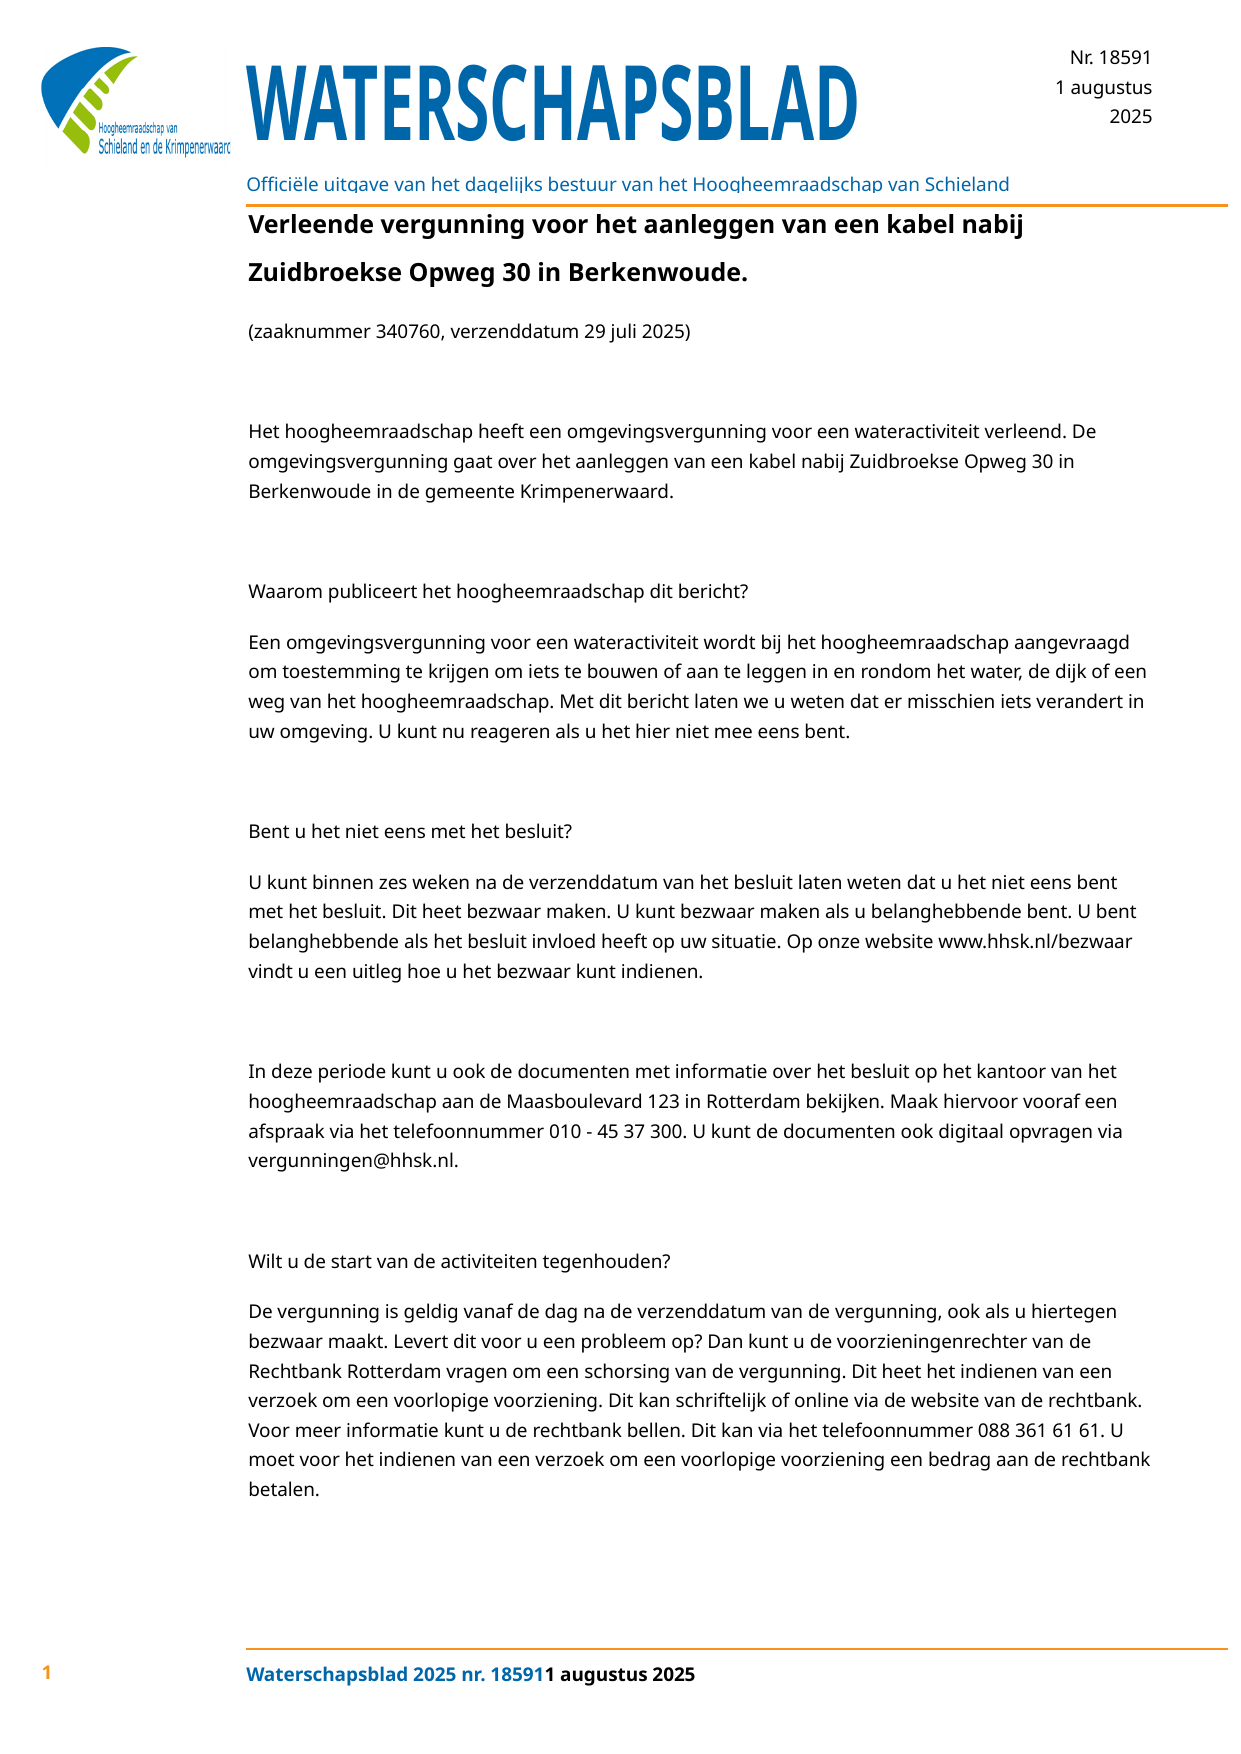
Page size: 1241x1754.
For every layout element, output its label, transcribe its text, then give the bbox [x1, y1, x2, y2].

picture [41, 47, 231, 172]
text Wilt u de start van de activiteiten tegenhouden? [248, 1248, 1152, 1274]
text Het hoogheemraadschap heeft een omgevingsvergunning voor een wateractiviteit verleend. De omgevingsvergunning gaat over het aanleggen van een kabel nabij Zuidbroekse Opweg 30 in Berkenwoude in de gemeente Krimpenerwaard. [248, 419, 1152, 504]
text Verleende vergunning voor het aanleggen van een kabel nabij Zuidbroekse Opweg 30 in Berkenwoude. [248, 207, 1152, 288]
text In deze periode kunt u ook de documenten met informatie over het besluit op het kantoor van het hoogheemraadschap aan de Maasboulevard 123 in Rotterdam bekijken. Maak hiervoor vooraf een afspraak via het telefoonnummer 010 - 45 37 300. U kunt de documenten ook digitaal opvragen via vergunningen@hhsk.nl. [248, 1059, 1152, 1173]
text Een omgevingsvergunning voor een wateractiviteit wordt bij het hoogheemraadschap aangevraagd om toestemming te krijgen om iets te bouwen of aan te leggen in en rondom het water, de dijk of een weg van het hoogheemraadschap. Met dit bericht laten we u weten dat er misschien iets verandert in uw omgeving. U kunt nu reageren als u het hier niet mee eens bent. [248, 629, 1152, 744]
text Waarom publiceert het hoogheemraadschap dit bericht? [248, 579, 1152, 604]
text U kunt binnen zes weken na de verzenddatum van het besluit laten weten dat u het niet eens bent met het besluit. Dit heet bezwaar maken. U kunt bezwaar maken als u belanghebbende bent. U bent belanghebbende als het besluit invloed heeft op uw situatie. Op onze website www.hhsk.nl/bezwaar vindt u een uitleg hoe u het bezwaar kunt indienen. [248, 869, 1152, 984]
text Bent u het niet eens met het besluit? [248, 819, 1152, 844]
text De vergunning is geldig vanaf de dag na de verzenddatum van de vergunning, ook als u hiertegen bezwaar maakt. Levert dit voor u een probleem op? Dan kunt u de voorzieningenrechter van de Rechtbank Rotterdam vragen om een schorsing van de vergunning. Dit heet het indienen van een verzoek om een voorlopige voorziening. Dit kan schriftelijk of online via de website van de rechtbank. Voor meer informatie kunt u de rechtbank bellen. Dit kan via het telefoonnummer 088 361 61 61. U moet voor het indienen van een verzoek om een voorlopige voorziening een bedrag aan de rechtbank betalen. [248, 1299, 1152, 1502]
text (zaaknummer 340760, verzenddatum 29 juli 2025) [248, 318, 1152, 344]
